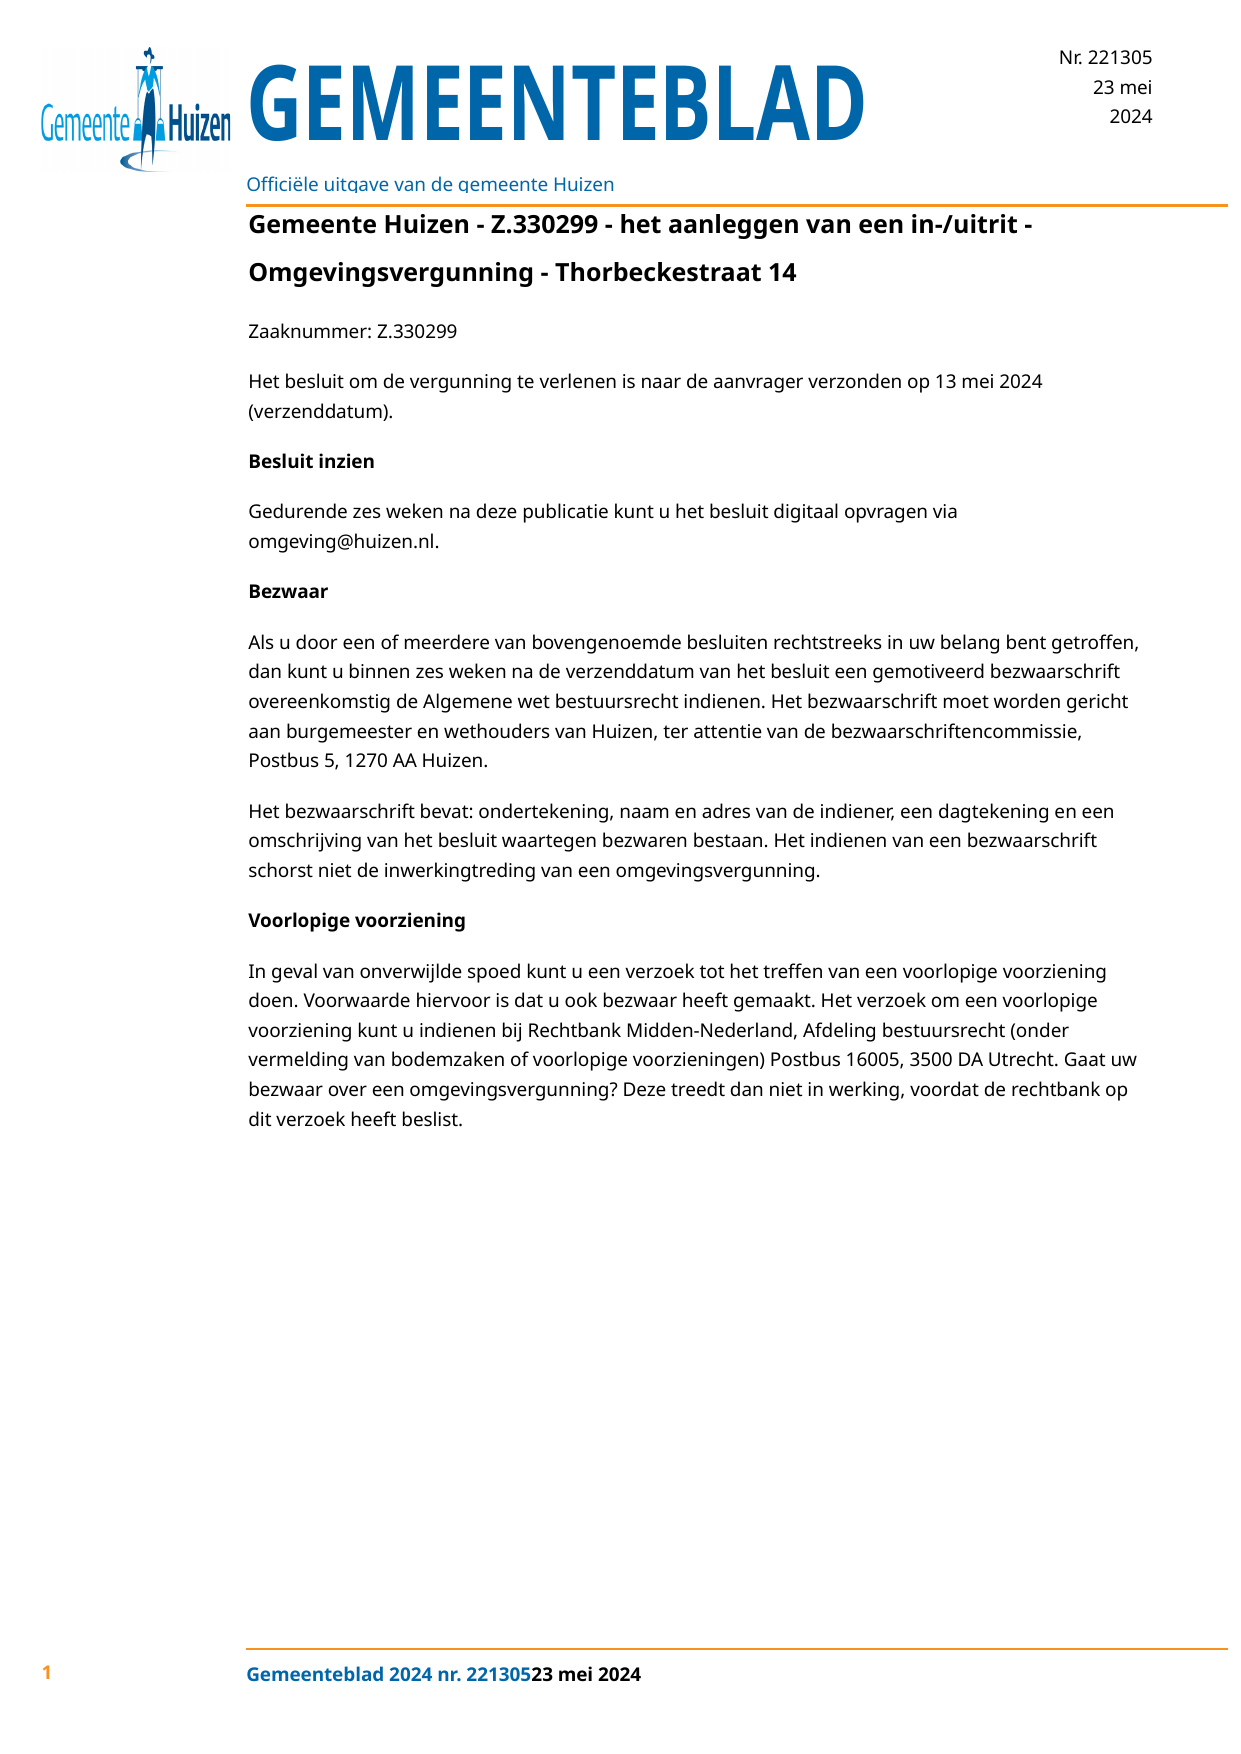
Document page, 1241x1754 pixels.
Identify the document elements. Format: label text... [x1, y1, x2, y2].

text Besluit inzien [248, 448, 1152, 474]
text Gemeente Huizen - Z.330299 - het aanleggen van een in-/uitrit - Omgevingsvergunning - Thorbeckestraat 14 [248, 207, 1152, 288]
text Het besluit om de vergunning te verlenen is naar de aanvrager verzonden op 13 mei 2024 (verzenddatum). [248, 368, 1152, 424]
text Zaaknummer: Z.330299 [248, 318, 1152, 344]
text Gedurende zes weken na deze publicatie kunt u het besluit digitaal opvragen via omgeving@huizen.nl. [248, 499, 1152, 554]
text In geval van onverwijlde spoed kunt u een verzoek tot het treffen van een voorlopige voorziening doen. Voorwaarde hiervoor is dat u ook bezwaar heeft gemaakt. Het verzoek om een voorlopige voorziening kunt u indienen bij Rechtbank Midden-Nederland, Afdeling bestuursrecht (onder vermelding van bodemzaken of voorlopige voorzieningen) Postbus 16005, 3500 DA Utrecht. Gaat uw bezwaar over een omgevingsvergunning? Deze treedt dan niet in werking, voordat de rechtbank op dit verzoek heeft beslist. [248, 958, 1152, 1132]
text Als u door een of meerdere van bovengenoemde besluiten rechtstreeks in uw belang bent getroffen, dan kunt u binnen zes weken na de verzenddatum van het besluit een gemotiveerd bezwaarschrift overeenkomstig de Algemene wet bestuursrecht indienen. Het bezwaarschrift moet worden gericht aan burgemeester en wethouders van Huizen, ter attentie van de bezwaarschriftencommissie, Postbus 5, 1270 AA Huizen. [248, 629, 1152, 773]
text Bezwaar [248, 579, 1152, 604]
text Voorlopige voorziening [248, 907, 1152, 933]
text Het bezwaarschrift bevat: ondertekening, naam en adres van de indiener, een dagtekening en een omschrijving van het besluit waartegen bezwaren bestaan. Het indienen van een bezwaarschrift schorst niet de inwerkingtreding van een omgevingsvergunning. [248, 798, 1152, 883]
picture [41, 47, 231, 172]
